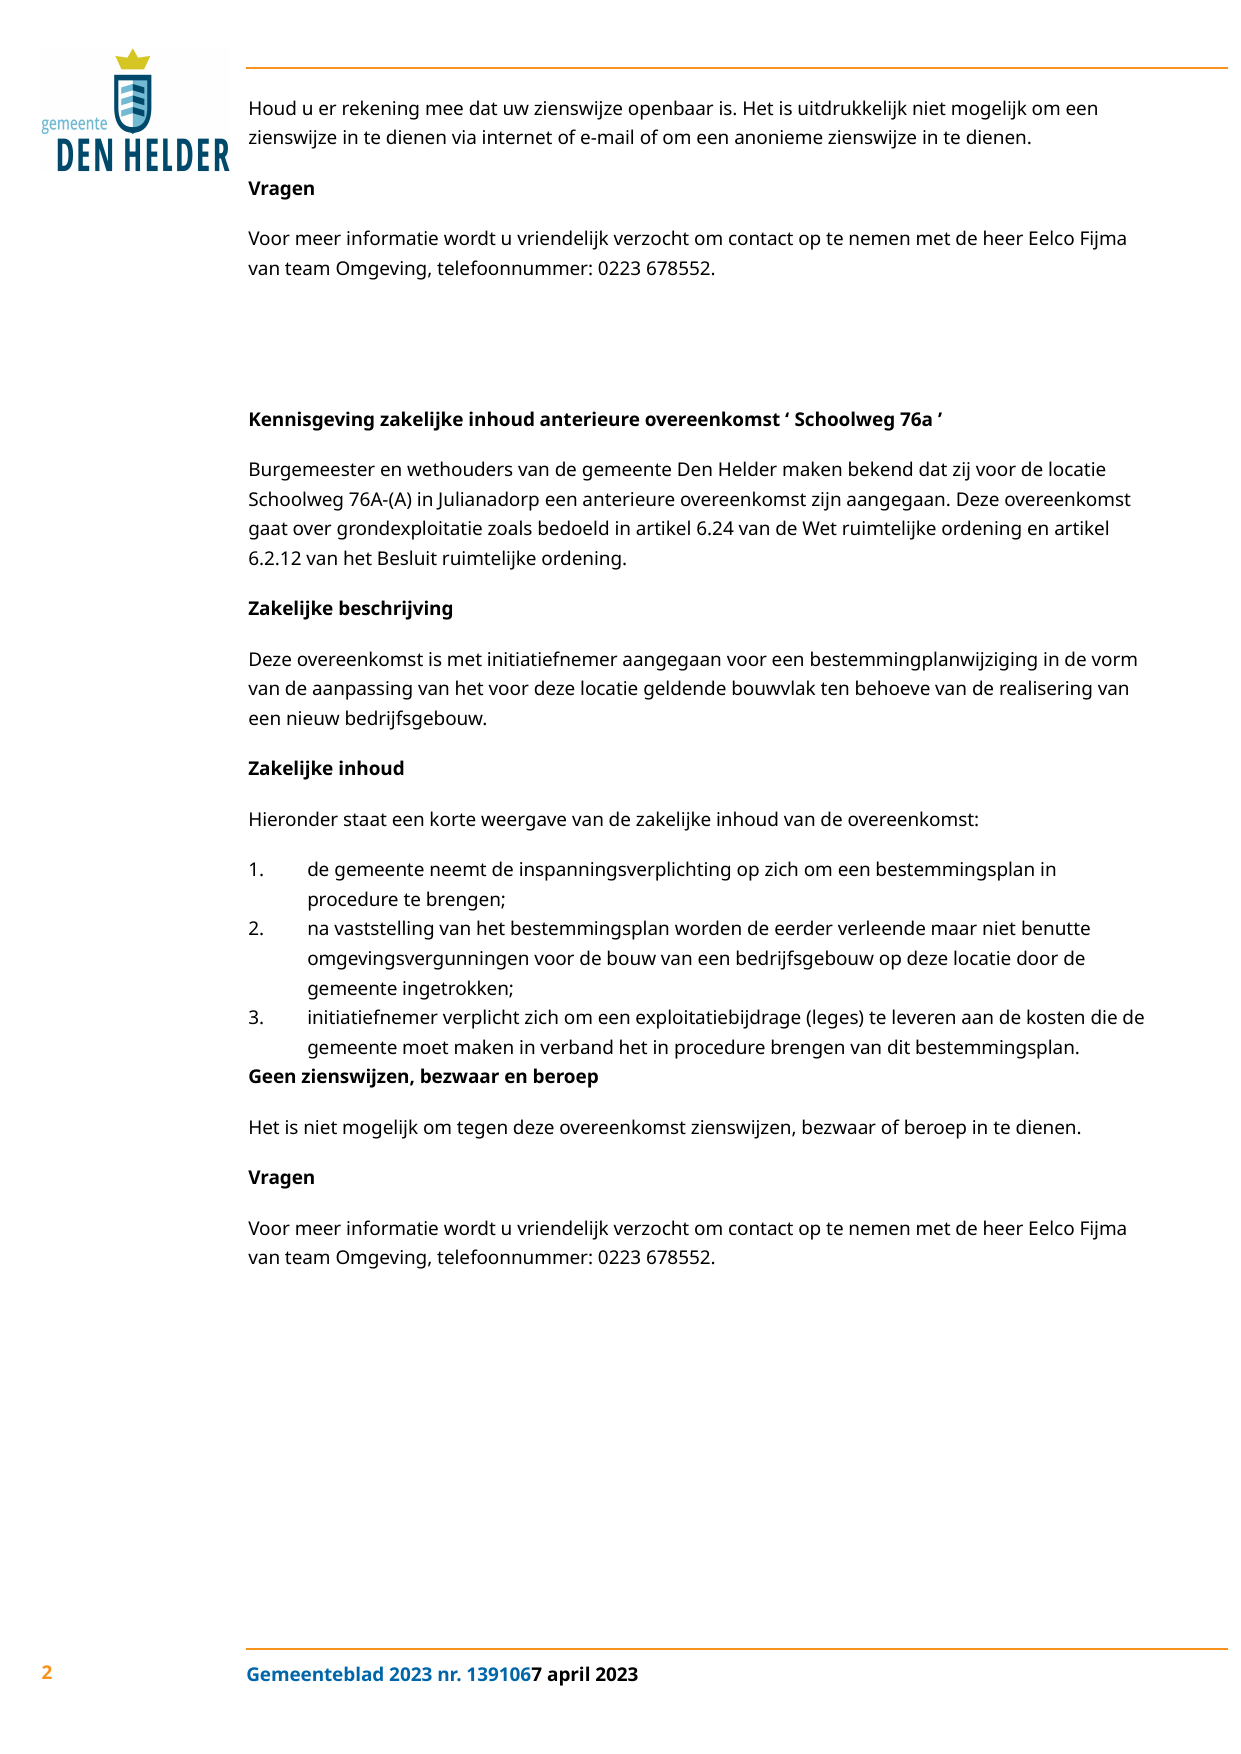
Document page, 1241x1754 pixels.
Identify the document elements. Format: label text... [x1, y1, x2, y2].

text Het is niet mogelijk om tegen deze overeenkomst zienswijzen, bezwaar of beroep in te dienen. [248, 1114, 1152, 1140]
text Zakelijke beschrijving [248, 596, 1152, 621]
text Hieronder staat een korte weergave van de zakelijke inhoud van de overeenkomst: [248, 806, 1152, 832]
text Kennisgeving zakelijke inhoud anterieure overeenkomst ‘ Schoolweg 76a ’ [248, 406, 1152, 432]
picture [130, 157, 135, 172]
list de gemeente neemt de inspanningsverplichting op zich om een bestemmingsplan in procedure te brengen; [248, 856, 1152, 912]
text Voor meer informatie wordt u vriendelijk verzocht om contact op te nemen met de heer Eelco Fijma van team Omgeving, telefoonnummer: 0223 678552. [248, 1215, 1152, 1270]
text Vragen [248, 175, 1152, 201]
text Vragen [248, 1164, 1152, 1190]
text Burgemeester en wethouders van de gemeente Den Helder maken bekend dat zij voor de locatie Schoolweg 76A-(A) in Julianadorp een anterieure overeenkomst zijn aangegaan. Deze overeenkomst gaat over grondexploitatie zoals bedoeld in artikel 6.24 van de Wet ruimtelijke ordening en artikel 6.2.12 van het Besluit ruimtelijke ordening. [248, 456, 1152, 571]
picture [100, 154, 106, 172]
list initiatiefnemer verplicht zich om een exploitatiebijdrage (leges) te leveren aan de kosten die de gemeente moet maken in verband het in procedure brengen van dit bestemmingsplan. [248, 1004, 1152, 1060]
picture [182, 144, 187, 165]
list na vaststelling van het bestemmingsplan worden de eerder verleende maar niet benutte omgevingsvergunningen voor de bouw van een bedrijfsgebouw op deze locatie door de gemeente ingetrokken; [248, 916, 1152, 1001]
picture [63, 144, 68, 165]
text Geen zienswijzen, bezwaar en beroep [248, 1063, 1152, 1089]
text Zakelijke inhoud [248, 756, 1152, 781]
picture [220, 160, 224, 172]
text Deze overeenkomst is met initiatiefnemer aangegaan voor een bestemmingplanwijziging in de vorm van de aanpassing van het voor deze locatie geldende bouwvlak ten behoeve van de realisering van een nieuw bedrijfsgebouw. [248, 646, 1152, 731]
text Houd u er rekening mee dat uw zienswijze openbaar is. Het is uitdrukkelijk niet mogelijk om een zienswijze in te dienen via internet of e-mail of om een anonieme zienswijze in te dienen. [248, 95, 1152, 150]
text Voor meer informatie wordt u vriendelijk verzocht om contact op te nemen met de heer Eelco Fijma van team Omgeving, telefoonnummer: 0223 678552. [248, 225, 1152, 281]
picture [41, 47, 231, 172]
